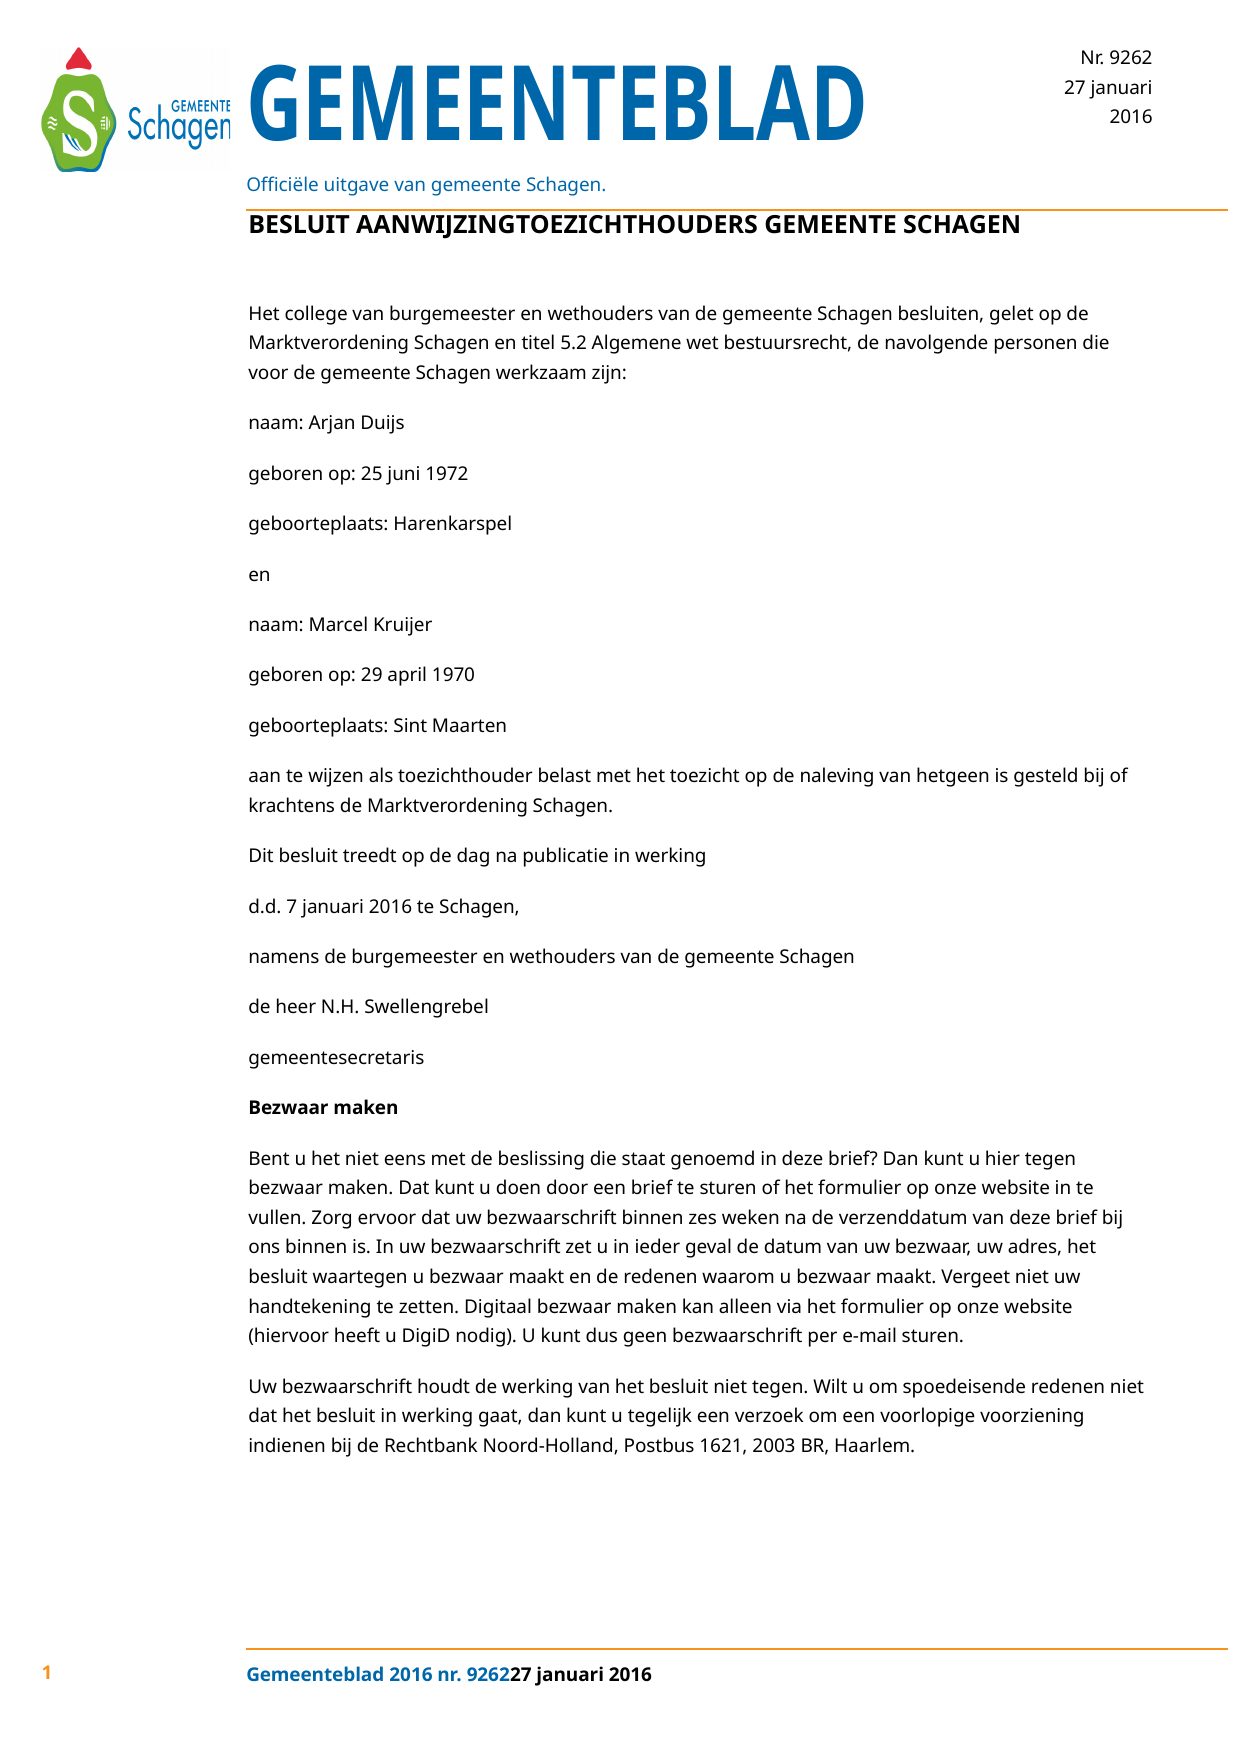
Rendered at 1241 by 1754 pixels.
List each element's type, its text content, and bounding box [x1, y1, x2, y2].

text geboorteplaats: Harenkarspel [248, 510, 1152, 536]
text Bent u het niet eens met de beslissing die staat genoemd in deze brief? Dan kunt u hier tegen bezwaar maken. Dat kunt u doen door een brief te sturen of het formulier op onze website in te vullen. Zorg ervoor dat uw bezwaarschrift binnen zes weken na de verzenddatum van deze brief bij ons binnen is. In uw bezwaarschrift zet u in ieder geval de datum van uw bezwaar, uw adres, het besluit waartegen u bezwaar maakt en de redenen waarom u bezwaar maakt. Vergeet niet uw handtekening te zetten. Digitaal bezwaar maken kan alleen via het formulier op onze website (hiervoor heeft u DigiD nodig). U kunt dus geen bezwaarschrift per e-mail sturen. [248, 1145, 1152, 1348]
text geboorteplaats: Sint Maarten [248, 712, 1152, 738]
text Dit besluit treedt op de dag na publicatie in werking [248, 842, 1152, 868]
text naam: Arjan Duijs [248, 409, 1152, 435]
text namens de burgemeester en wethouders van de gemeente Schagen [248, 943, 1152, 969]
picture [41, 47, 231, 172]
text en [248, 561, 1152, 586]
text aan te wijzen als toezichthouder belast met het toezicht op de naleving van hetgeen is gesteld bij of krachtens de Marktverordening Schagen. [248, 762, 1152, 818]
text geboren op: 29 april 1970 [248, 662, 1152, 687]
text Bezwaar maken [248, 1094, 1152, 1120]
text de heer N.H. Swellengrebel [248, 994, 1152, 1019]
text gemeentesecretaris [248, 1044, 1152, 1070]
text d.d. 7 januari 2016 te Schagen, [248, 893, 1152, 918]
text Uw bezwaarschrift houdt de werking van het besluit niet tegen. Wilt u om spoedeisende redenen niet dat het besluit in werking gaat, dan kunt u tegelijk een verzoek om een voorlopige voorziening indienen bij de Rechtbank Noord-Holland, Postbus 1621, 2003 BR, Haarlem. [248, 1373, 1152, 1458]
text geboren op: 25 juni 1972 [248, 460, 1152, 486]
text naam: Marcel Kruijer [248, 611, 1152, 637]
text Het college van burgemeester en wethouders van de gemeente Schagen besluiten, gelet op de Marktverordening Schagen en titel 5.2 Algemene wet bestuursrecht, de navolgende personen die voor de gemeente Schagen werkzaam zijn: [248, 300, 1152, 385]
text BESLUIT AANWIJZINGTOEZICHTHOUDERS GEMEENTE SCHAGEN [248, 211, 1152, 241]
